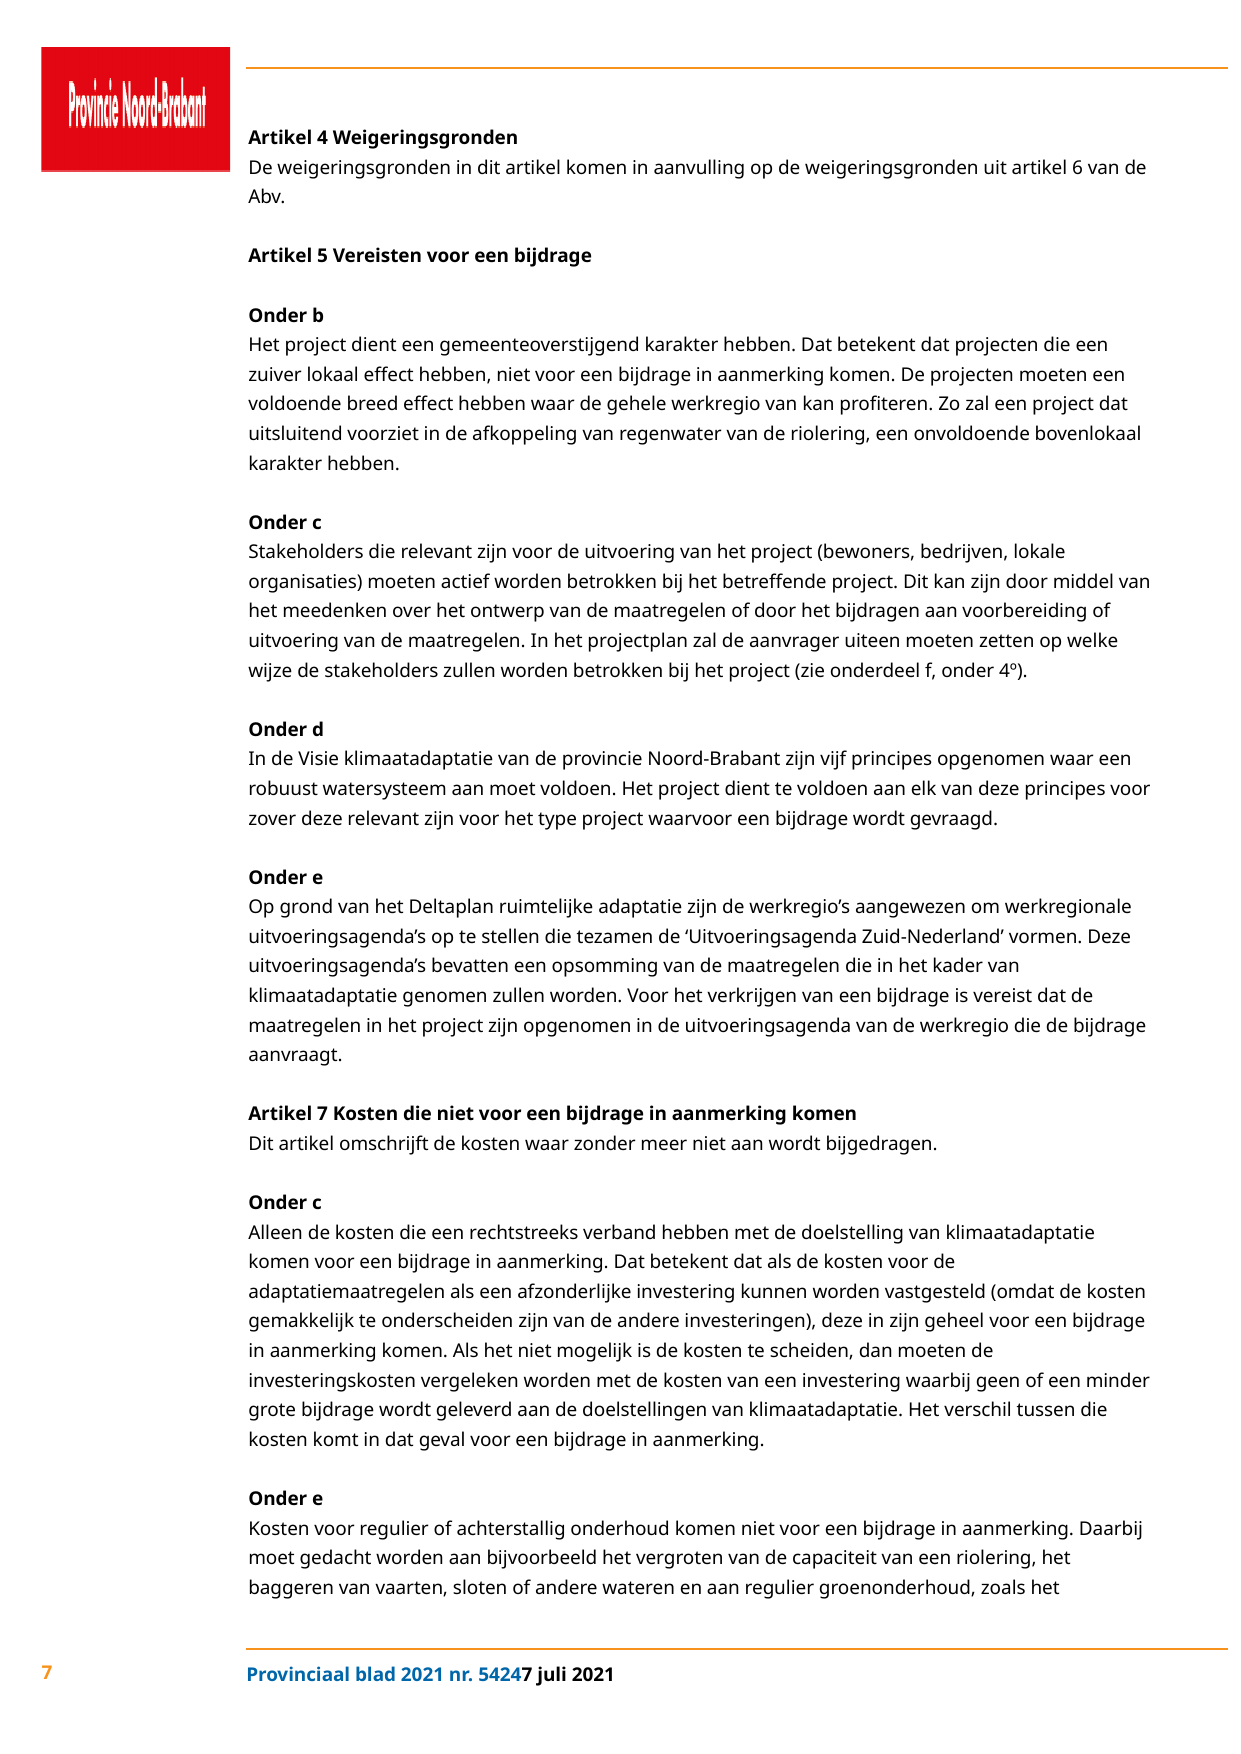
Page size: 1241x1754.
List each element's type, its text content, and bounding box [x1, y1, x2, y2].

text Onder c [248, 509, 1152, 535]
text De weigeringsgronden in dit artikel komen in aanvulling op de weigeringsgronden uit artikel 6 van de Abv. [248, 154, 1152, 209]
text Kosten voor regulier of achterstallig onderhoud komen niet voor een bijdrage in aanmerking. Daarbij moet gedacht worden aan bijvoorbeeld het vergroten van de capaciteit van een riolering, het baggeren van vaarten, sloten of andere wateren en aan regulier groenonderhoud, zoals het [248, 1515, 1152, 1600]
text Stakeholders die relevant zijn voor de uitvoering van het project (bewoners, bedrijven, lokale organisaties) moeten actief worden betrokken bij het betreffende project. Dit kan zijn door middel van het meedenken over het ontwerp van de maatregelen of door het bijdragen aan voorbereiding of uitvoering van de maatregelen. In het projectplan zal de aanvrager uiteen moeten zetten op welke wijze de stakeholders zullen worden betrokken bij het project (zie onderdeel f, onder 4º). [248, 538, 1152, 683]
text In de Visie klimaatadaptatie van de provincie Noord-Brabant zijn vijf principes opgenomen waar een robuust watersysteem aan moet voldoen. Het project dient te voldoen aan elk van deze principes voor zover deze relevant zijn voor het type project waarvoor een bijdrage wordt gevraagd. [248, 746, 1152, 831]
picture [41, 47, 231, 172]
text Onder b [248, 302, 1152, 328]
text Artikel 4 Weigeringsgronden [248, 124, 1152, 150]
text Onder e [248, 864, 1152, 890]
text Onder d [248, 716, 1152, 742]
text Dit artikel omschrijft de kosten waar zonder meer niet aan wordt bijgedragen. [248, 1130, 1152, 1156]
text Artikel 7 Kosten die niet voor een bijdrage in aanmerking komen [248, 1101, 1152, 1126]
text Alleen de kosten die een rechtstreeks verband hebben met de doelstelling van klimaatadaptatie komen voor een bijdrage in aanmerking. Dat betekent dat als de kosten voor de adaptatiemaatregelen als een afzonderlijke investering kunnen worden vastgesteld (omdat de kosten gemakkelijk te onderscheiden zijn van de andere investeringen), deze in zijn geheel voor een bijdrage in aanmerking komen. Als het niet mogelijk is de kosten te scheiden, dan moeten de investeringskosten vergeleken worden met de kosten van een investering waarbij geen of een minder grote bijdrage wordt geleverd aan de doelstellingen van klimaatadaptatie. Het verschil tussen die kosten komt in dat geval voor een bijdrage in aanmerking. [248, 1219, 1152, 1452]
text Het project dient een gemeenteoverstijgend karakter hebben. Dat betekent dat projecten die een zuiver lokaal effect hebben, niet voor een bijdrage in aanmerking komen. De projecten moeten een voldoende breed effect hebben waar de gehele werkregio van kan profiteren. Zo zal een project dat uitsluitend voorziet in de afkoppeling van regenwater van de riolering, een onvoldoende bovenlokaal karakter hebben. [248, 331, 1152, 476]
text Artikel 5 Vereisten voor een bijdrage [248, 243, 1152, 268]
text Onder c [248, 1189, 1152, 1215]
text Onder e [248, 1485, 1152, 1511]
text Op grond van het Deltaplan ruimtelijke adaptatie zijn de werkregio’s aangewezen om werkregionale uitvoeringsagenda’s op te stellen die tezamen de ‘Uitvoeringsagenda Zuid-Nederland’ vormen. Deze uitvoeringsagenda’s bevatten een opsomming van de maatregelen die in het kader van klimaatadaptatie genomen zullen worden. Voor het verkrijgen van een bijdrage is vereist dat de maatregelen in het project zijn opgenomen in de uitvoeringsagenda van de werkregio die de bijdrage aanvraagt. [248, 893, 1152, 1067]
